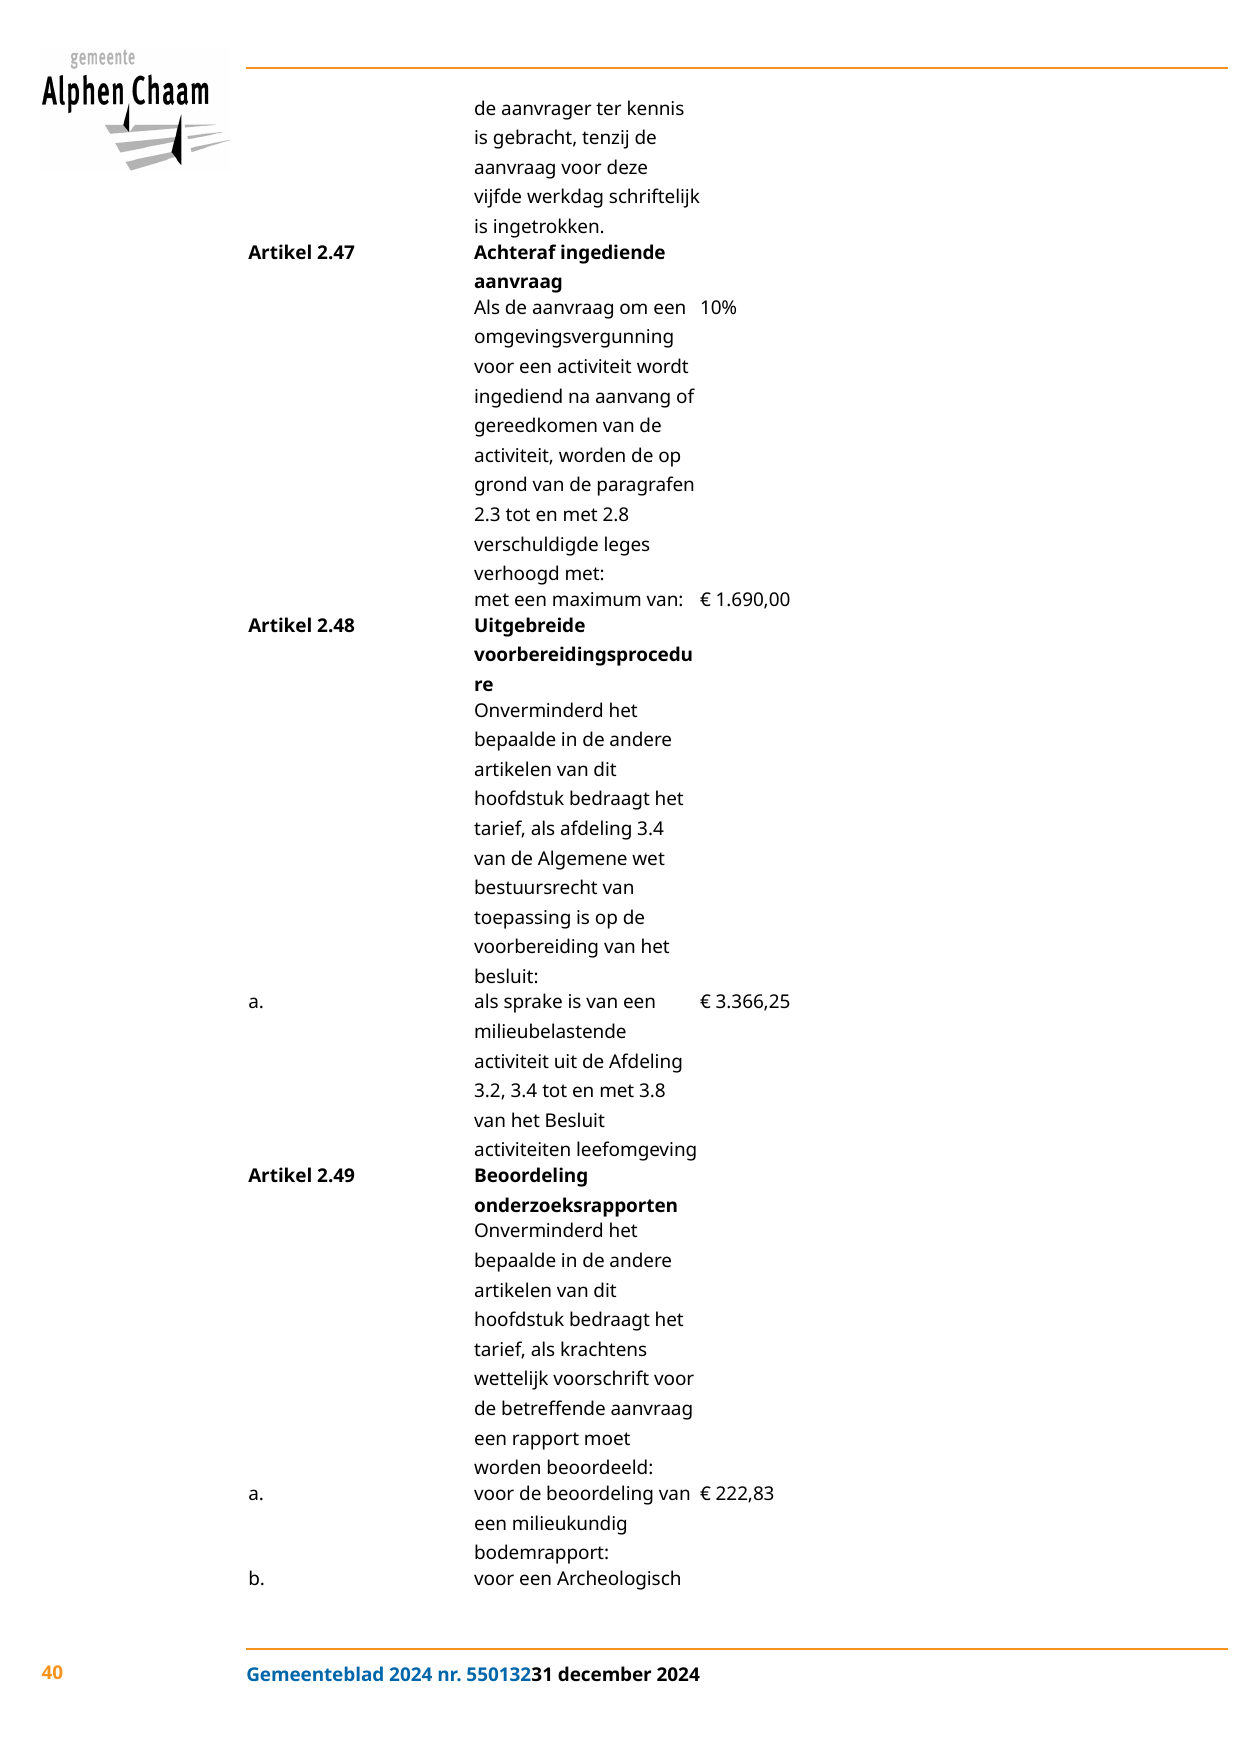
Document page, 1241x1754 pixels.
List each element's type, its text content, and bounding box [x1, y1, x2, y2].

table_cell € 3.366,25 [700, 989, 926, 1162]
table_cell Achteraf ingediende aanvraag [474, 239, 700, 294]
table_cell Als de aanvraag om een omgevingsvergunning voor een activiteit wordt ingediend na aanvang of gereedkomen van de activiteit, worden de op grond van de paragrafen 2.3 tot en met 2.8 verschuldigde leges verhoogd met: [474, 294, 700, 586]
table_cell Uitgebreide voorbereidingsprocedure [474, 612, 700, 697]
table_cell [700, 612, 926, 697]
table_cell [700, 1565, 926, 1591]
table_cell [926, 1565, 1152, 1591]
table_cell [926, 1480, 1152, 1565]
table_cell [926, 95, 1152, 239]
table_cell [700, 697, 926, 989]
table_cell 10% [700, 294, 926, 586]
table_cell Beoordeling onderzoeksrapporten [474, 1163, 700, 1218]
table_cell [248, 1218, 474, 1480]
table_cell Artikel 2.49 [248, 1163, 474, 1218]
picture [41, 47, 231, 172]
table_cell [926, 1218, 1152, 1480]
table_cell [248, 586, 474, 612]
table_cell [926, 1163, 1152, 1218]
table_cell met een maximum van: [474, 586, 700, 612]
table_cell [248, 294, 474, 586]
table_cell Onverminderd het bepaalde in de andere artikelen van dit hoofdstuk bedraagt het tarief, als krachtens wettelijk voorschrift voor de betreffende aanvraag een rapport moet worden beoordeeld: [474, 1218, 700, 1480]
table_cell [926, 239, 1152, 294]
table_cell [700, 95, 926, 239]
table_cell als sprake is van een milieubelastende activiteit uit de Afdeling 3.2, 3.4 tot en met 3.8 van het Besluit activiteiten leefomgeving [474, 989, 700, 1162]
table_cell € 222,83 [700, 1480, 926, 1565]
table_cell € 1.690,00 [700, 586, 926, 612]
table_cell [248, 95, 474, 239]
table_cell b. [248, 1565, 474, 1591]
table_cell [700, 239, 926, 294]
table_cell [926, 697, 1152, 989]
table_cell [700, 1218, 926, 1480]
table_cell [926, 612, 1152, 697]
table_cell [926, 294, 1152, 586]
table_cell Onverminderd het bepaalde in de andere artikelen van dit hoofdstuk bedraagt het tarief, als afdeling 3.4 van de Algemene wet bestuursrecht van toepassing is op de voorbereiding van het besluit: [474, 697, 700, 989]
table_cell [926, 989, 1152, 1162]
table_cell [248, 697, 474, 989]
table_cell a. [248, 989, 474, 1162]
table_cell a. [248, 1480, 474, 1565]
table_cell voor de beoordeling van een milieukundig bodemrapport: [474, 1480, 700, 1565]
table_cell [926, 586, 1152, 612]
table_cell Artikel 2.47 [248, 239, 474, 294]
table_cell de aanvrager ter kennis is gebracht, tenzij de aanvraag voor deze vijfde werkdag schriftelijk is ingetrokken. [474, 95, 700, 239]
table_cell [700, 1163, 926, 1218]
table_cell Artikel 2.48 [248, 612, 474, 697]
table_cell voor een Archeologisch [474, 1565, 700, 1591]
